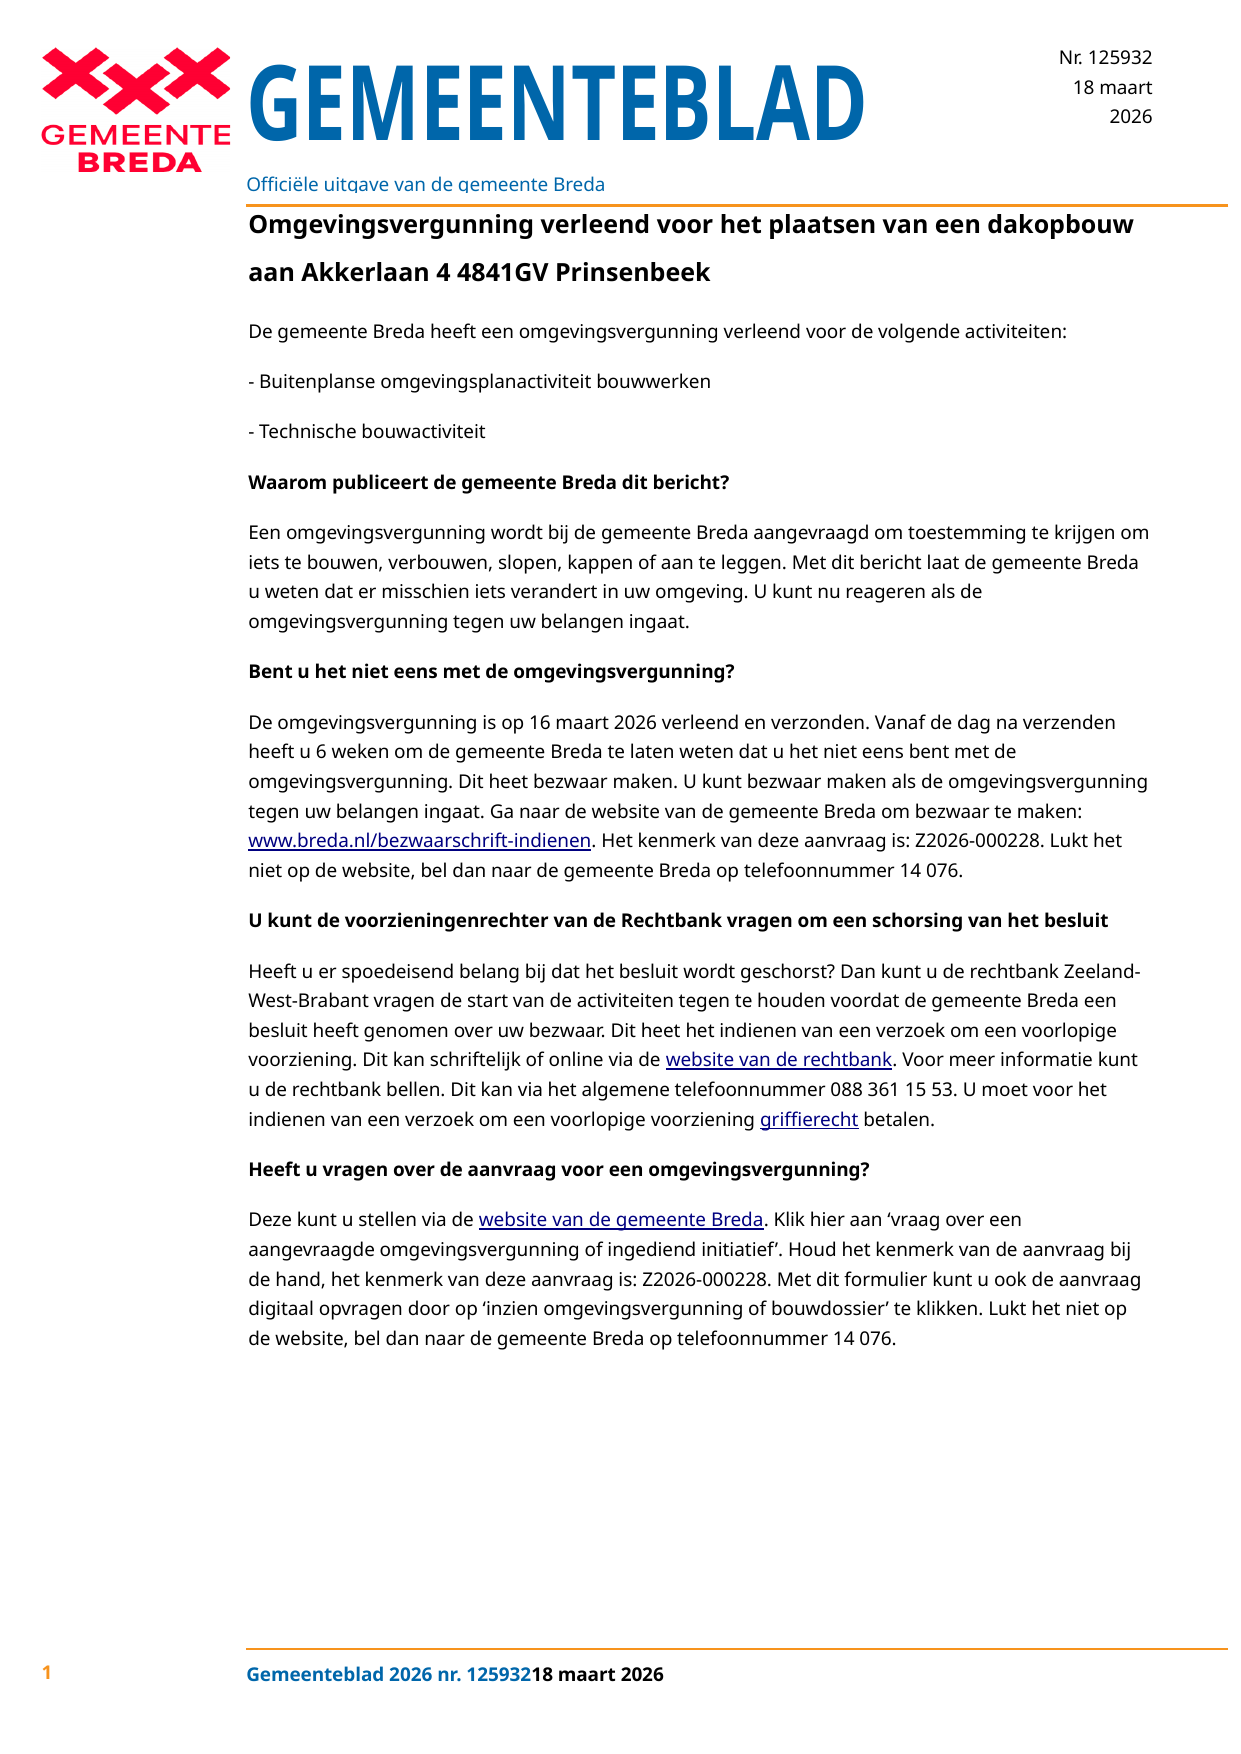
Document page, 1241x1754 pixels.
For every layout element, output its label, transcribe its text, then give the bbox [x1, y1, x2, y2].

text Bent u het niet eens met de omgevingsvergunning? [248, 659, 1152, 684]
text De gemeente Breda heeft een omgevingsvergunning verleend voor de volgende activiteiten: [248, 318, 1152, 344]
text Heeft u er spoedeisend belang bij dat het besluit wordt geschorst? Dan kunt u de rechtbank Zeeland-West-Brabant vragen de start van de activiteiten tegen te houden voordat de gemeente Breda een besluit heeft genomen over uw bezwaar. Dit heet het indienen van een verzoek om een voorlopige voorziening. Dit kan schriftelijk of online via de website van de rechtbank. Voor meer informatie kunt u de rechtbank bellen. Dit kan via het algemene telefoonnummer 088 361 15 53. U moet voor het indienen van een verzoek om een voorlopige voorziening griffierecht betalen. [248, 958, 1152, 1132]
text - Buitenplanse omgevingsplanactiviteit bouwwerken [248, 368, 1152, 394]
picture [41, 47, 231, 172]
text De omgevingsvergunning is op 16 maart 2026 verleend en verzonden. Vanaf de dag na verzenden heeft u 6 weken om de gemeente Breda te laten weten dat u het niet eens bent met de omgevingsvergunning. Dit heet bezwaar maken. U kunt bezwaar maken als de omgevingsvergunning tegen uw belangen ingaat. Ga naar de website van de gemeente Breda om bezwaar te maken: www.breda.nl/bezwaarschrift-indienen. Het kenmerk van deze aanvraag is: Z2026-000228. Lukt het niet op de website, bel dan naar de gemeente Breda op telefoonnummer 14 076. [248, 709, 1152, 883]
text Omgevingsvergunning verleend voor het plaatsen van een dakopbouw aan Akkerlaan 4 4841GV Prinsenbeek [248, 207, 1152, 288]
text Waarom publiceert de gemeente Breda dit bericht? [248, 469, 1152, 495]
text Deze kunt u stellen via de website van de gemeente Breda. Klik hier aan ‘vraag over een aangevraagde omgevingsvergunning of ingediend initiatief’. Houd het kenmerk van de aanvraag bij de hand, het kenmerk van deze aanvraag is: Z2026-000228. Met dit formulier kunt u ook de aanvraag digitaal opvragen door op ‘inzien omgevingsvergunning of bouwdossier’ te klikken. Lukt het niet op de website, bel dan naar de gemeente Breda op telefoonnummer 14 076. [248, 1207, 1152, 1351]
text U kunt de voorzieningenrechter van de Rechtbank vragen om een schorsing van het besluit [248, 907, 1152, 933]
text Een omgevingsvergunning wordt bij de gemeente Breda aangevraagd om toestemming te krijgen om iets te bouwen, verbouwen, slopen, kappen of aan te leggen. Met dit bericht laat de gemeente Breda u weten dat er misschien iets verandert in uw omgeving. U kunt nu reageren als de omgevingsvergunning tegen uw belangen ingaat. [248, 519, 1152, 634]
text Heeft u vragen over de aanvraag voor een omgevingsvergunning? [248, 1156, 1152, 1182]
text - Technische bouwactiviteit [248, 419, 1152, 444]
